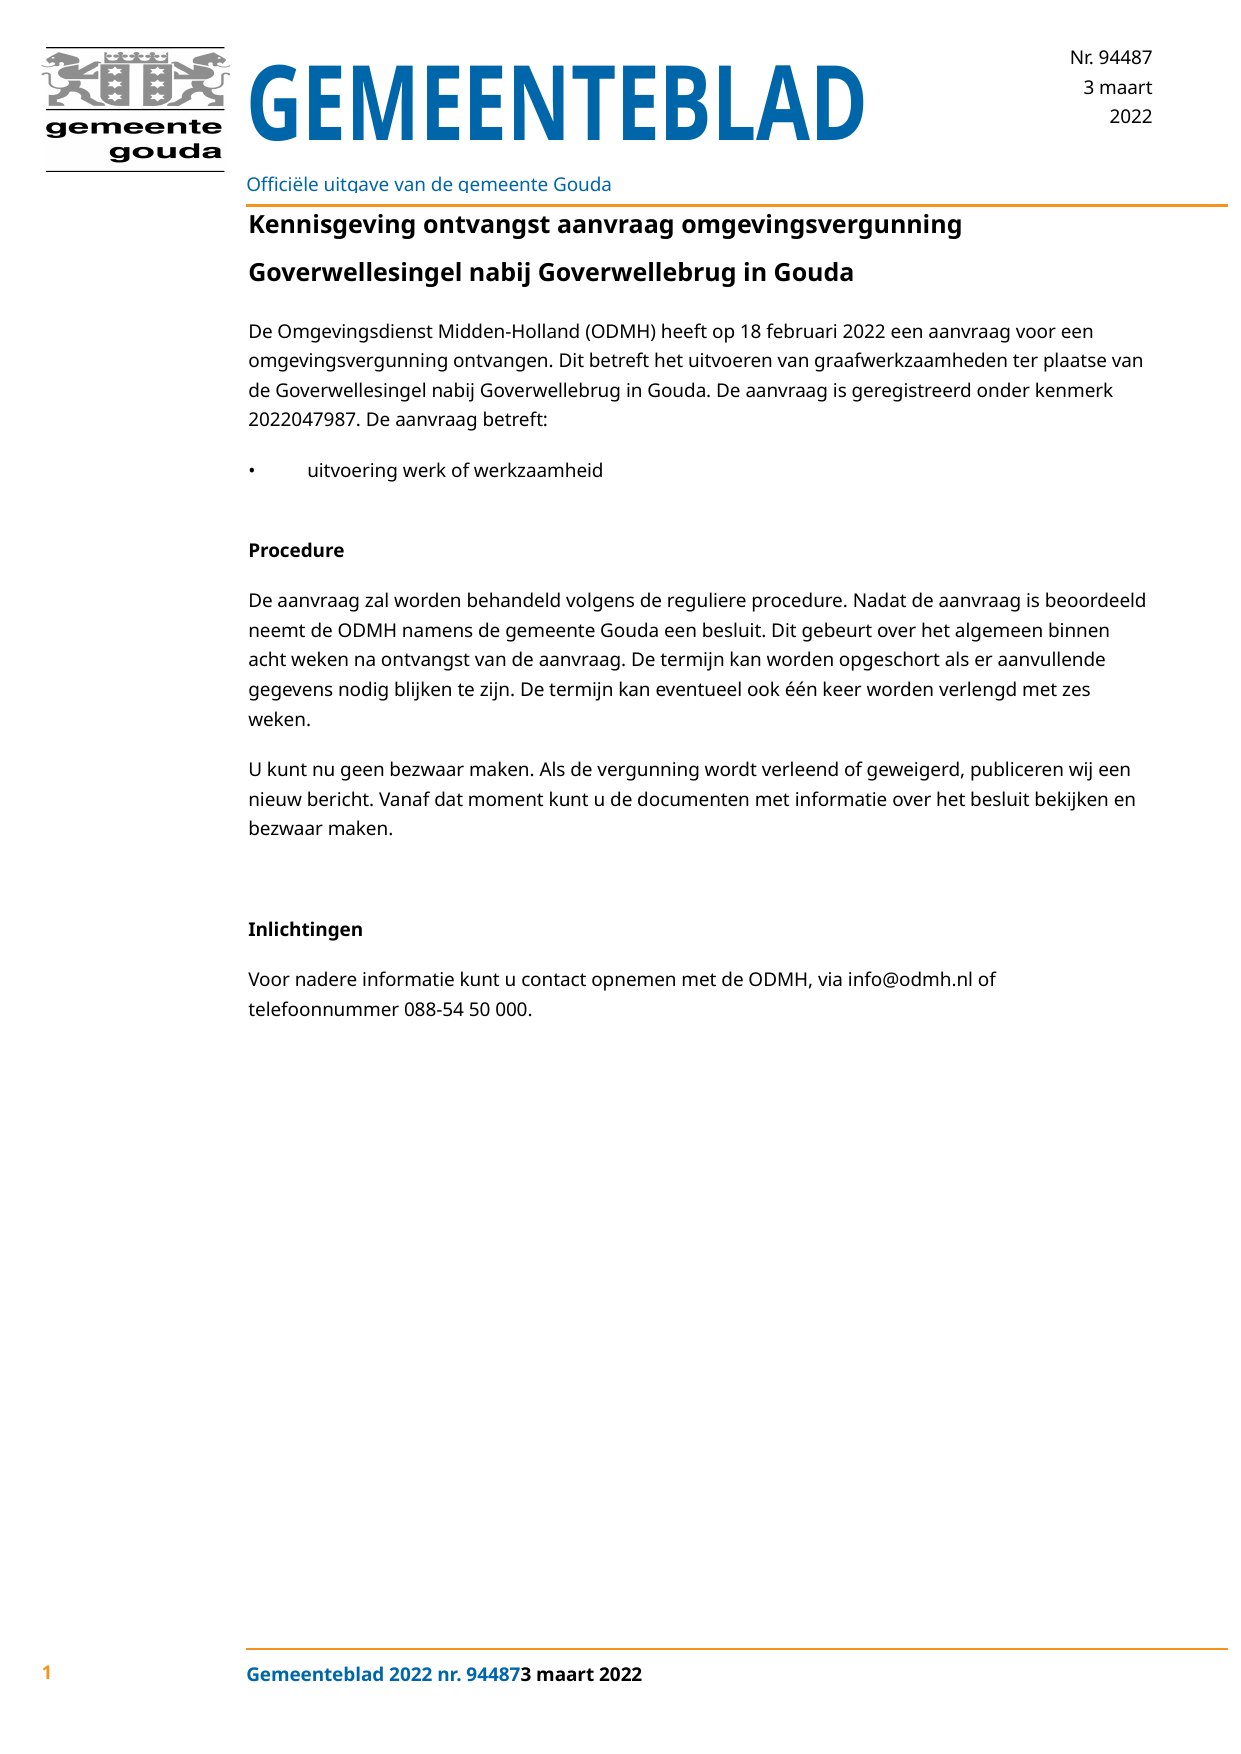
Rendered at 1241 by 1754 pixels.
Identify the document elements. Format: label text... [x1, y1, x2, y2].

text Inlichtingen [248, 916, 1152, 942]
text U kunt nu geen bezwaar maken. Als de vergunning wordt verleend of geweigerd, publiceren wij een nieuw bericht. Vanaf dat moment kunt u de documenten met informatie over het besluit bekijken en bezwaar maken. [248, 756, 1152, 841]
list uitvoering werk of werkzaamheid [248, 457, 1152, 483]
text Voor nadere informatie kunt u contact opnemen met de ODMH, via info@odmh.nl of telefoonnummer 088-54 50 000. [248, 967, 1152, 1022]
text Procedure [248, 537, 1152, 563]
text De aanvraag zal worden behandeld volgens de reguliere procedure. Nadat de aanvraag is beoordeeld neemt de ODMH namens de gemeente Gouda een besluit. Dit gebeurt over het algemeen binnen acht weken na ontvangst van de aanvraag. De termijn kan worden opgeschort als er aanvullende gegevens nodig blijken te zijn. De termijn kan eventueel ook één keer worden verlengd met zes weken. [248, 587, 1152, 732]
picture [41, 47, 231, 172]
text De Omgevingsdienst Midden-Holland (ODMH) heeft op 18 februari 2022 een aanvraag voor een omgevingsvergunning ontvangen. Dit betreft het uitvoeren van graafwerkzaamheden ter plaatse van de Goverwellesingel nabij Goverwellebrug in Gouda. De aanvraag is geregistreerd onder kenmerk 2022047987. De aanvraag betreft: [248, 318, 1152, 432]
text Kennisgeving ontvangst aanvraag omgevingsvergunning Goverwellesingel nabij Goverwellebrug in Gouda [248, 207, 1152, 288]
